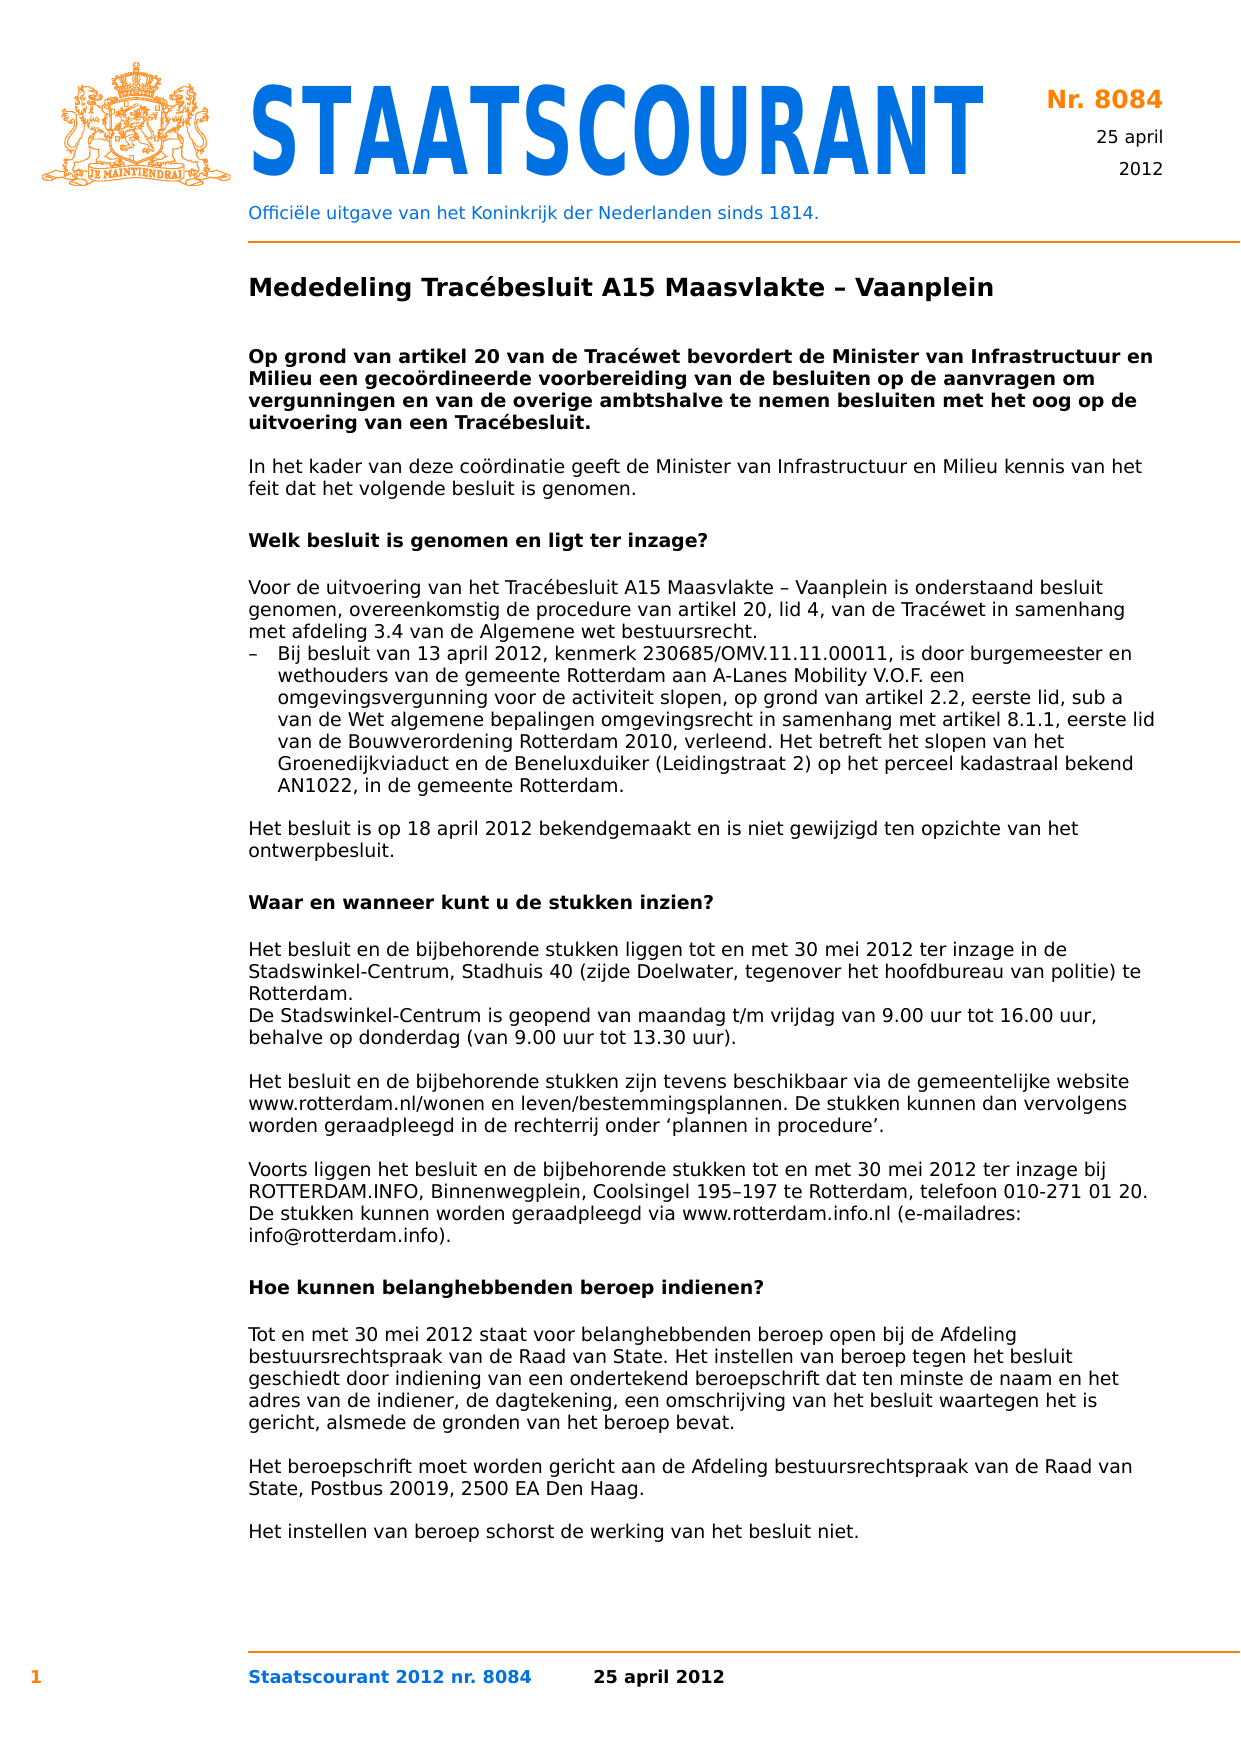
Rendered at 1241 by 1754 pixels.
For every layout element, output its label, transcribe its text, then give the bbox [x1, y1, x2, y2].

table_cell 25 april [998, 121, 1240, 153]
text Voorts liggen het besluit en de bijbehorende stukken tot en met 30 mei 2012 ter inzage bij ROTTERDAM.INFO, Binnenwegplein, Coolsingel 195–197 te Rotterdam, telefoon 010-271 01 20. [248, 1159, 1163, 1203]
subtitle Waar en wanneer kunt u de stukken inzien? [248, 892, 1163, 914]
text Voor de uitvoering van het Tracébesluit A15 Maasvlakte – Vaanplein is onderstaand besluit genomen, overeenkomstig de procedure van artikel 20, lid 4, van de Tracéwet in samenhang met afdeling 3.4 van de Algemene wet bestuursrecht. [248, 577, 1163, 643]
text Het instellen van beroep schorst de werking van het besluit niet. [248, 1521, 1163, 1543]
table_header STAATSCOURANT [248, 62, 998, 203]
text Het beroepschrift moet worden gericht aan de Afdeling bestuursrechtspraak van de Raad van State, Postbus 20019, 2500 EA Den Haag. [248, 1456, 1163, 1499]
text De Stadswinkel-Centrum is geopend van maandag t/m vrijdag van 9.00 uur tot 16.00 uur, behalve op donderdag (van 9.00 uur tot 13.30 uur). [248, 1005, 1163, 1049]
text De stukken kunnen worden geraadpleegd via www.rotterdam.info.nl (e-mailadres: info@rotterdam.info). [248, 1203, 1163, 1247]
text – Bij besluit van 13 april 2012, kenmerk 230685/OMV.11.11.00011, is door burgemeester en wethouders van de gemeente Rotterdam aan A-Lanes Mobility V.O.F. een omgevingsvergunning voor de activiteit slopen, op grond van artikel 2.2, eerste lid, sub a van de Wet algemene bepalingen omgevingsrecht in samenhang met artikel 8.1.1, eerste lid van de Bouwverordening Rotterdam 2010, verleend. Het betreft het slopen van het Groenedijkviaduct en de Beneluxduiker (Leidingstraat 2) op het perceel kadastraal bekend AN1022, in de gemeente Rotterdam. [248, 643, 1163, 796]
table_cell Officiële uitgave van het Koninkrijk der Nederlanden sinds 1814. [248, 203, 1240, 241]
subtitle Welk besluit is genomen en ligt ter inzage? [248, 530, 1163, 552]
text Het besluit is op 18 april 2012 bekendgemaakt en is niet gewijzigd ten opzichte van het ontwerpbesluit. [248, 818, 1163, 862]
table_cell 2012 [998, 153, 1240, 203]
text Op grond van artikel 20 van de Tracéwet bevordert de Minister van Infrastructuur en Milieu een gecoördineerde voorbereiding van de besluiten op de aanvragen om vergunningen en van de overige ambtshalve te nemen besluiten met het oog op de uitvoering van een Tracébesluit. [248, 346, 1163, 434]
text In het kader van deze coördinatie geeft de Minister van Infrastructuur en Milieu kennis van het feit dat het volgende besluit is genomen. [248, 456, 1163, 500]
picture [41, 62, 231, 186]
subtitle Hoe kunnen belanghebbenden beroep indienen? [248, 1277, 1163, 1299]
text Het besluit en de bijbehorende stukken liggen tot en met 30 mei 2012 ter inzage in de Stadswinkel-Centrum, Stadhuis 40 (zijde Doelwater, tegenover het hoofdbureau van politie) te Rotterdam. [248, 939, 1163, 1005]
text www.rotterdam.nl/wonen en leven/bestemmingsplannen. De stukken kunnen dan vervolgens worden geraadpleegd in de rechterrij onder ‘plannen in procedure’. [248, 1093, 1163, 1137]
text Tot en met 30 mei 2012 staat voor belanghebbenden beroep open bij de Afdeling bestuursrechtspraak van de Raad van State. Het instellen van beroep tegen het besluit geschiedt door indiening van een ondertekend beroepschrift dat ten minste de naam en het adres van de indiener, de dagtekening, een omschrijving van het besluit waartegen het is gericht, alsmede de gronden van het beroep bevat. [248, 1324, 1163, 1434]
table_header [25, 62, 248, 241]
text Het besluit en de bijbehorende stukken zijn tevens beschikbaar via de gemeentelijke website [248, 1071, 1163, 1093]
table_header Nr. 8084 [998, 62, 1240, 121]
subtitle Mededeling Tracébesluit A15 Maasvlakte – Vaanplein [248, 273, 1163, 302]
